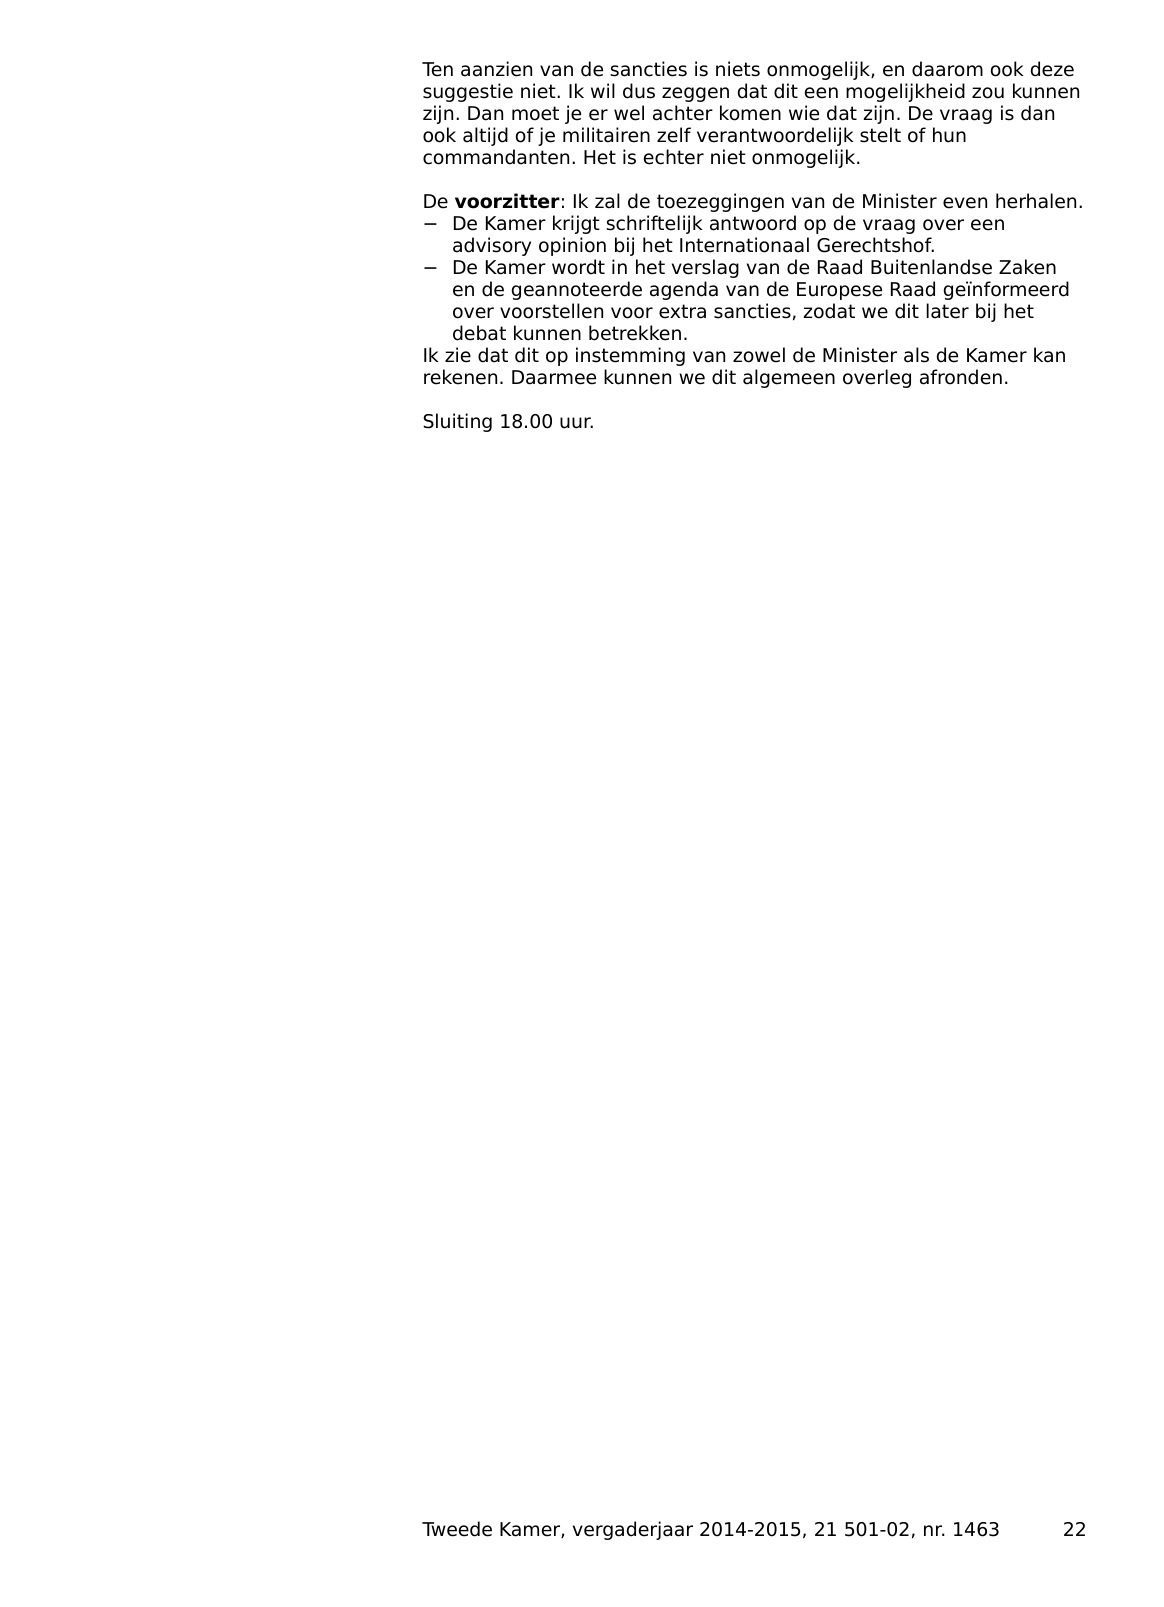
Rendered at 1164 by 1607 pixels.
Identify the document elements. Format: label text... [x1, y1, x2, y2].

text Ik zie dat dit op instemming van zowel de Minister als de Kamer kan rekenen. Daarmee kunnen we dit algemeen overleg afronden. [422, 345, 1087, 389]
text De voorzitter: Ik zal de toezeggingen van de Minister even herhalen. [422, 191, 1087, 213]
text Ten aanzien van de sancties is niets onmogelijk, en daarom ook deze suggestie niet. Ik wil dus zeggen dat dit een mogelijkheid zou kunnen zijn. Dan moet je er wel achter komen wie dat zijn. De vraag is dan ook altijd of je militairen zelf verantwoordelijk stelt of hun commandanten. Het is echter niet onmogelijk. [422, 59, 1087, 169]
text − De Kamer wordt in het verslag van de Raad Buitenlandse Zaken en de geannoteerde agenda van de Europese Raad geïnformeerd over voorstellen voor extra sancties, zodat we dit later bij het debat kunnen betrekken. [422, 257, 1087, 345]
text Sluiting 18.00 uur. [422, 411, 1087, 433]
text − De Kamer krijgt schriftelijk antwoord op de vraag over een advisory opinion bij het Internationaal Gerechtshof. [422, 213, 1087, 257]
